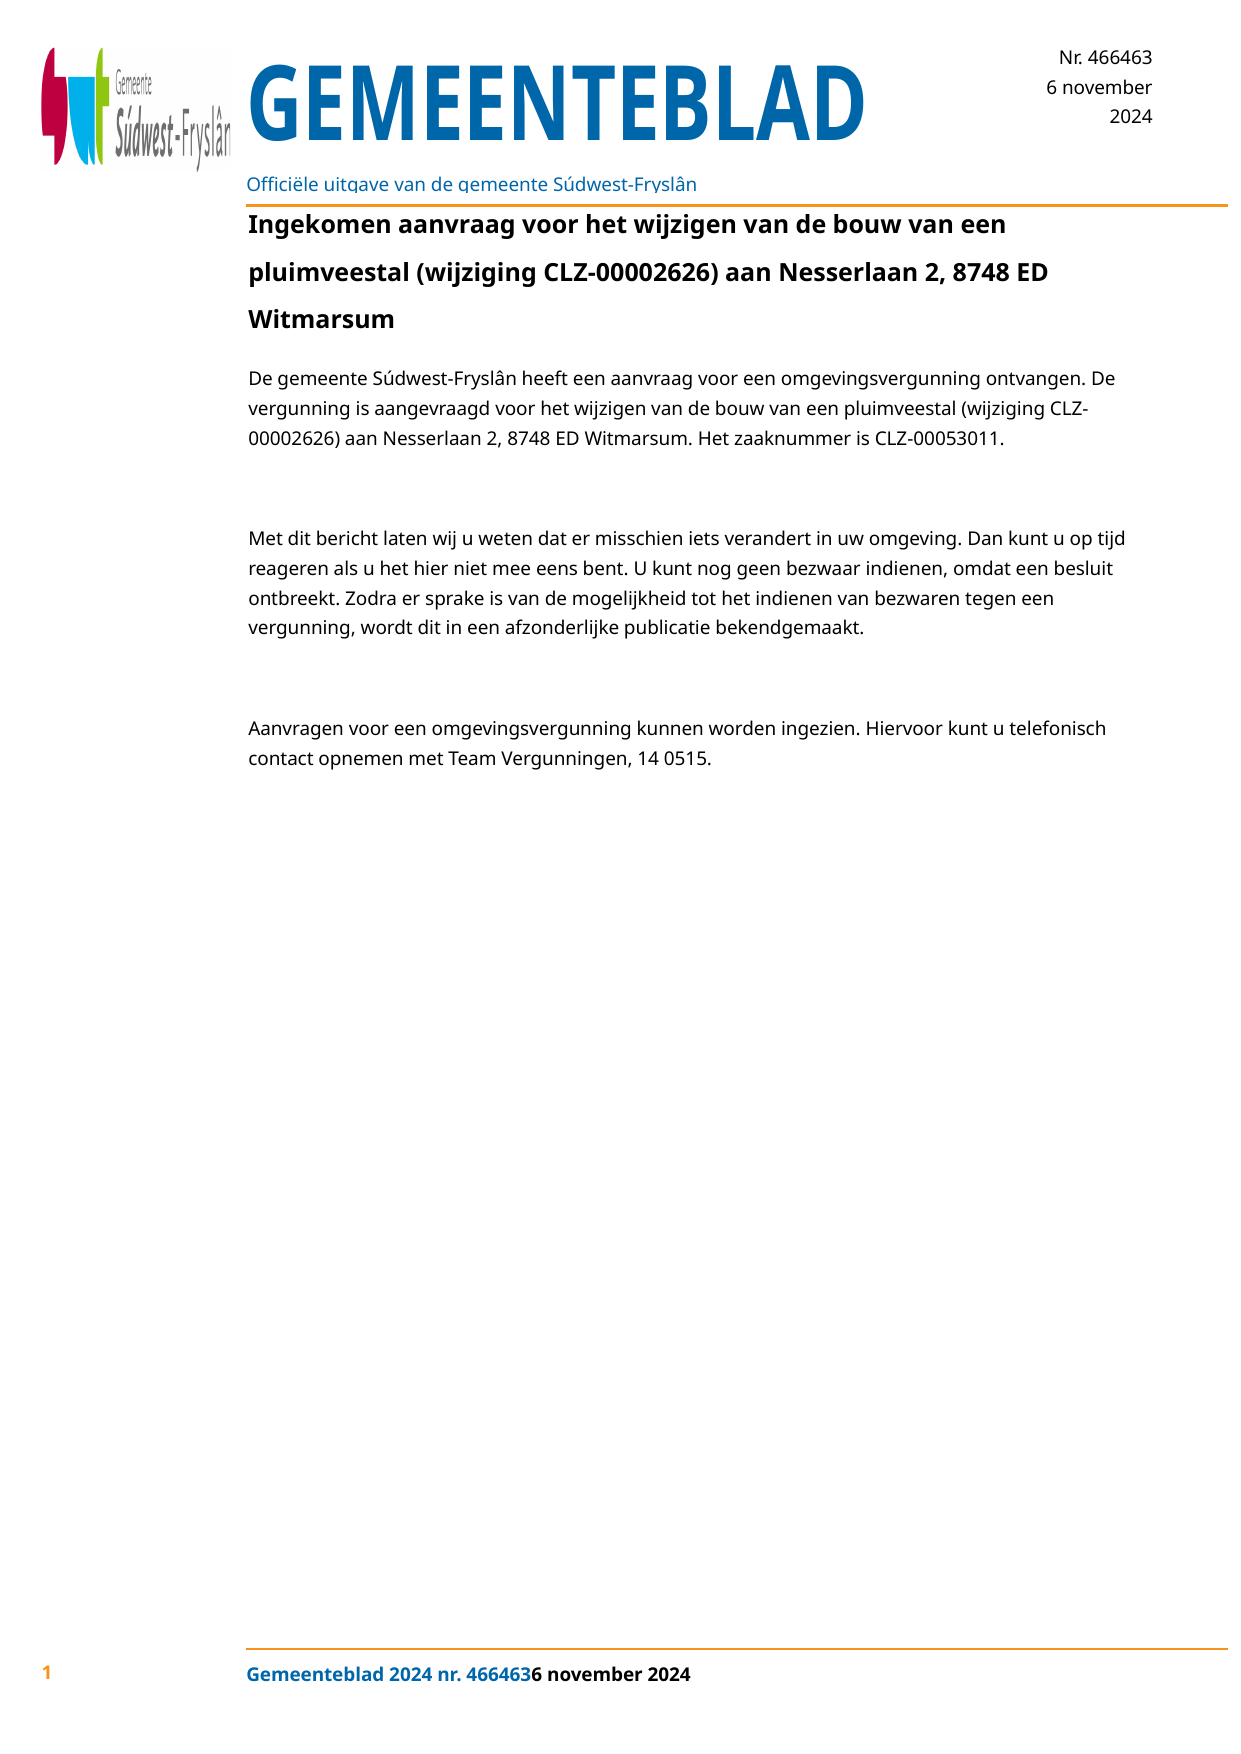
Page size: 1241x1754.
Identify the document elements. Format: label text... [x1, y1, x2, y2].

picture [41, 47, 231, 172]
text Met dit bericht laten wij u weten dat er misschien iets verandert in uw omgeving. Dan kunt u op tijd reageren als u het hier niet mee eens bent. U kunt nog geen bezwaar indienen, omdat een besluit ontbreekt. Zodra er sprake is van de mogelijkheid tot het indienen van bezwaren tegen een vergunning, wordt dit in een afzonderlijke publicatie bekendgemaakt. [248, 526, 1152, 640]
text De gemeente Súdwest-Fryslân heeft een aanvraag voor een omgevingsvergunning ontvangen. De vergunning is aangevraagd voor het wijzigen van de bouw van een pluimveestal (wijziging CLZ-00002626) aan Nesserlaan 2, 8748 ED Witmarsum. Het zaaknummer is CLZ-00053011. [248, 366, 1152, 450]
text Ingekomen aanvraag voor het wijzigen van de bouw van een pluimveestal (wijziging CLZ-00002626) aan Nesserlaan 2, 8748 ED Witmarsum [248, 207, 1152, 336]
text Aanvragen voor een omgevingsvergunning kunnen worden ingezien. Hiervoor kunt u telefonisch contact opnemen met Team Vergunningen, 14 0515. [248, 715, 1152, 770]
